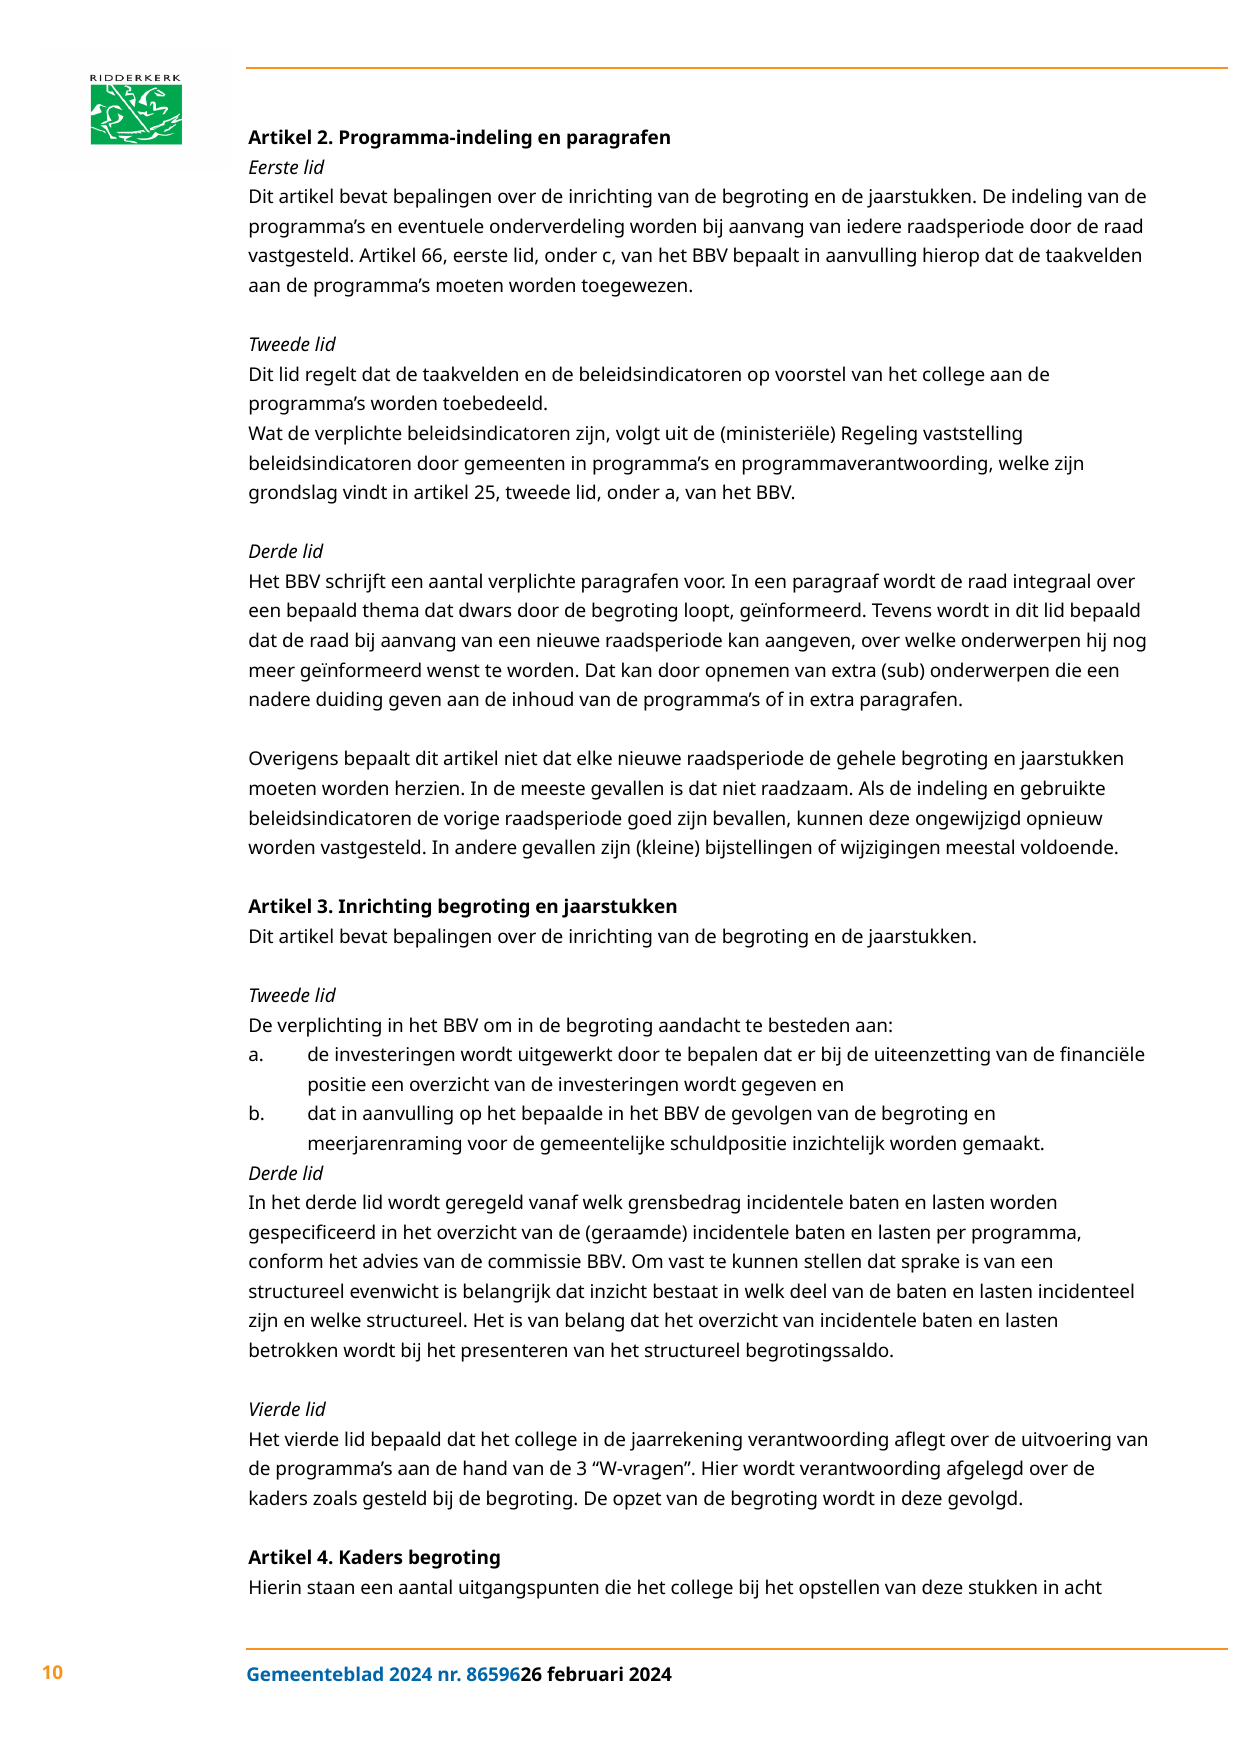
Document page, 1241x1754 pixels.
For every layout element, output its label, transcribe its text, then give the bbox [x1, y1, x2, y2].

list de investeringen wordt uitgewerkt door te bepalen dat er bij de uiteenzetting van de financiële positie een overzicht van de investeringen wordt gegeven en [248, 1041, 1152, 1097]
text Vierde lid [248, 1396, 1152, 1422]
text Eerste lid [248, 154, 1152, 180]
text Dit lid regelt dat de taakvelden en de beleidsindicatoren op voorstel van het college aan de programma’s worden toebedeeld. [248, 361, 1152, 416]
text Het vierde lid bepaald dat het college in de jaarrekening verantwoording aflegt over de uitvoering van de programma’s aan de hand van de 3 “W-vragen”. Hier wordt verantwoording afgelegd over de kaders zoals gesteld bij de begroting. De opzet van de begroting wordt in deze gevolgd. [248, 1426, 1152, 1511]
text Artikel 4. Kaders begroting [248, 1544, 1152, 1570]
text Overigens bepaalt dit artikel niet dat elke nieuwe raadsperiode de gehele begroting en jaarstukken moeten worden herzien. In de meeste gevallen is dat niet raadzaam. Als de indeling en gebruikte beleidsindicatoren de vorige raadsperiode goed zijn bevallen, kunnen deze ongewijzigd opnieuw worden vastgesteld. In andere gevallen zijn (kleine) bijstellingen of wijzigingen meestal voldoende. [248, 746, 1152, 860]
text Dit artikel bevat bepalingen over de inrichting van de begroting en de jaarstukken. De indeling van de programma’s en eventuele onderverdeling worden bij aanvang van iedere raadsperiode door de raad vastgesteld. Artikel 66, eerste lid, onder c, van het BBV bepaalt in aanvulling hierop dat de taakvelden aan de programma’s moeten worden toegewezen. [248, 183, 1152, 298]
text Dit artikel bevat bepalingen over de inrichting van de begroting en de jaarstukken. [248, 923, 1152, 949]
picture [41, 47, 231, 172]
text In het derde lid wordt geregeld vanaf welk grensbedrag incidentele baten en lasten worden gespecificeerd in het overzicht van de (geraamde) incidentele baten en lasten per programma, conform het advies van de commissie BBV. Om vast te kunnen stellen dat sprake is van een structureel evenwicht is belangrijk dat inzicht bestaat in welk deel van de baten en lasten incidenteel zijn en welke structureel. Het is van belang dat het overzicht van incidentele baten en lasten betrokken wordt bij het presenteren van het structureel begrotingssaldo. [248, 1189, 1152, 1363]
text Tweede lid [248, 331, 1152, 357]
text Derde lid [248, 1160, 1152, 1186]
text Tweede lid [248, 982, 1152, 1008]
text Artikel 3. Inrichting begroting en jaarstukken [248, 893, 1152, 919]
text Het BBV schrijft een aantal verplichte paragrafen voor. In een paragraaf wordt de raad integraal over een bepaald thema dat dwars door de begroting loopt, geïnformeerd. Tevens wordt in dit lid bepaald dat de raad bij aanvang van een nieuwe raadsperiode kan aangeven, over welke onderwerpen hij nog meer geïnformeerd wenst te worden. Dat kan door opnemen van extra (sub) onderwerpen die een nadere duiding geven aan de inhoud van de programma’s of in extra paragrafen. [248, 568, 1152, 712]
text Derde lid [248, 538, 1152, 564]
text De verplichting in het BBV om in de begroting aandacht te besteden aan: [248, 1012, 1152, 1038]
text Hierin staan een aantal uitgangspunten die het college bij het opstellen van deze stukken in acht [248, 1574, 1152, 1600]
text Artikel 2. Programma-indeling en paragrafen [248, 124, 1152, 150]
text Wat de verplichte beleidsindicatoren zijn, volgt uit de (ministeriële) Regeling vaststelling beleidsindicatoren door gemeenten in programma’s en programmaverantwoording, welke zijn grondslag vindt in artikel 25, tweede lid, onder a, van het BBV. [248, 420, 1152, 505]
list dat in aanvulling op het bepaalde in het BBV de gevolgen van de begroting en meerjarenraming voor de gemeentelijke schuldpositie inzichtelijk worden gemaakt. [248, 1101, 1152, 1156]
